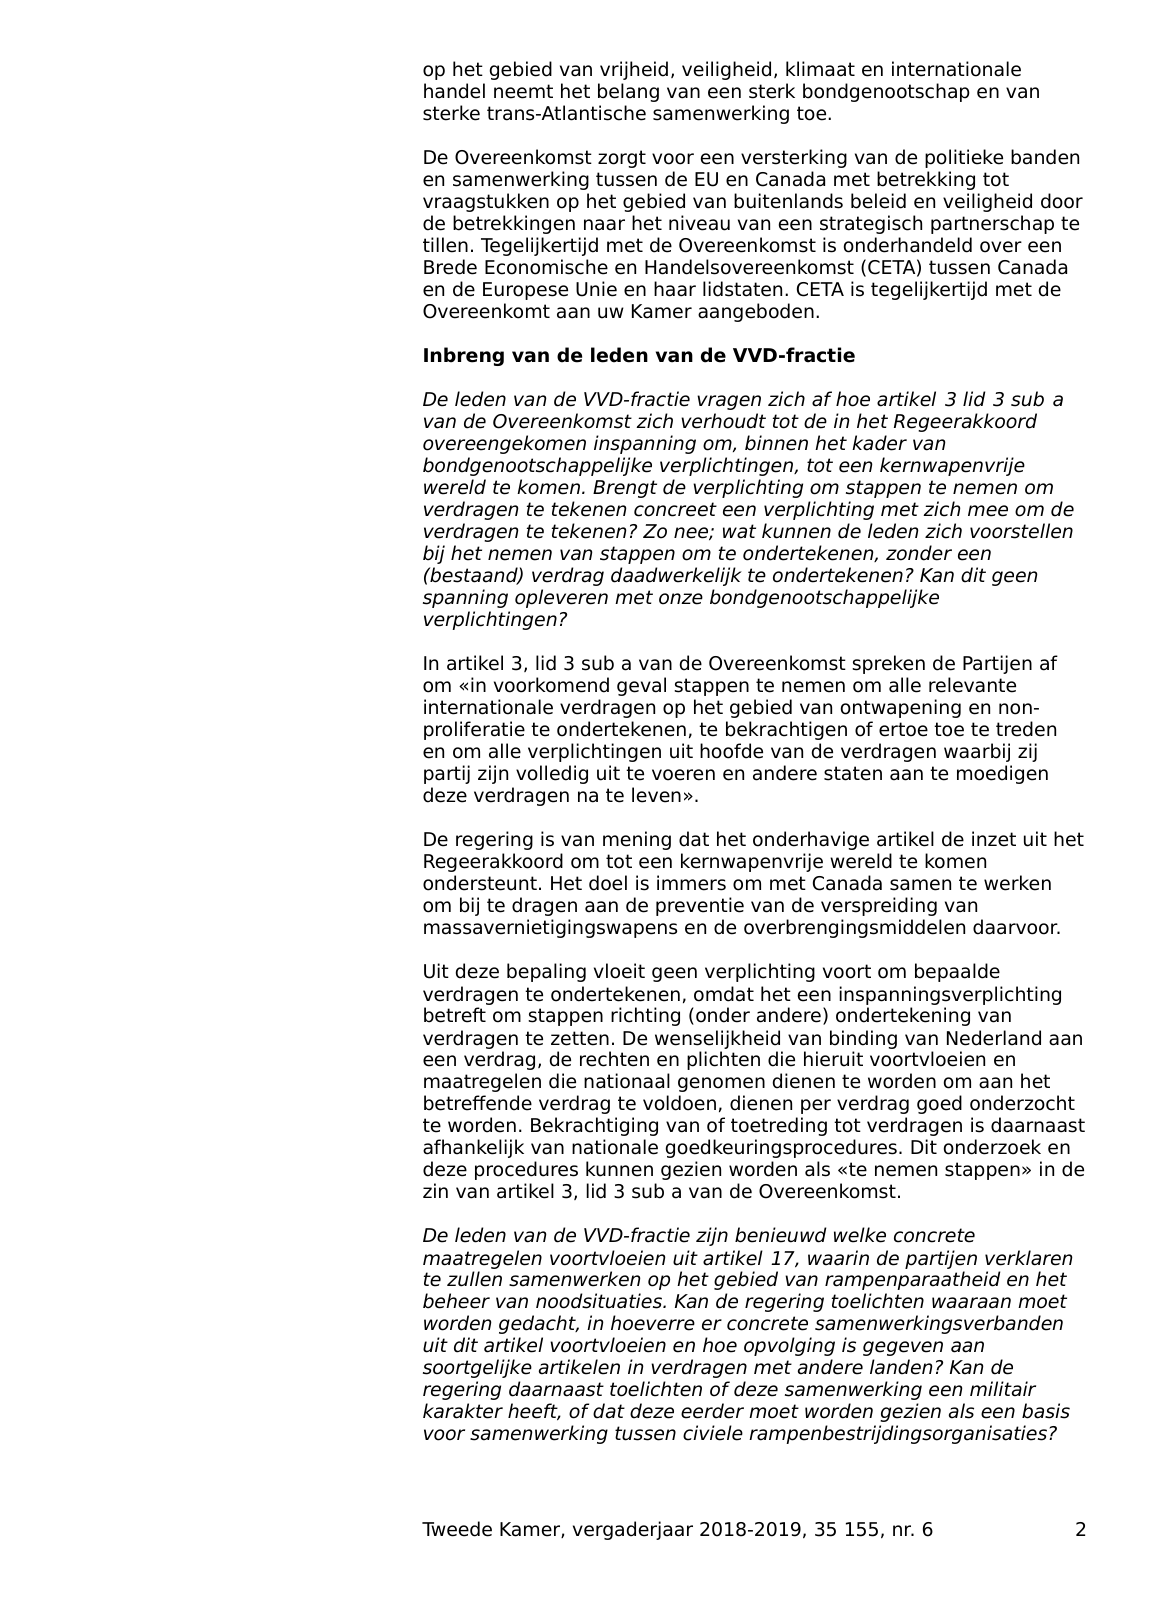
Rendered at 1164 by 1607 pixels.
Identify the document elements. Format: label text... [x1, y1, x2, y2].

text De leden van de VVD-fractie vragen zich af hoe artikel 3 lid 3 sub a van de Overeenkomst zich verhoudt tot de in het Regeerakkoord overeengekomen inspanning om, binnen het kader van bondgenootschappelijke verplichtingen, tot een kernwapenvrije wereld te komen. Brengt de verplichting om stappen te nemen om verdragen te tekenen concreet een verplichting met zich mee om de verdragen te tekenen? Zo nee; wat kunnen de leden zich voorstellen bij het nemen van stappen om te ondertekenen, zonder een (bestaand) verdrag daadwerkelijk te ondertekenen? Kan dit geen spanning opleveren met onze bondgenootschappelijke verplichtingen? [422, 389, 1087, 631]
subtitle Inbreng van de leden van de VVD-fractie [422, 345, 1087, 367]
text De Overeenkomst zorgt voor een versterking van de politieke banden en samenwerking tussen de EU en Canada met betrekking tot vraagstukken op het gebied van buitenlands beleid en veiligheid door de betrekkingen naar het niveau van een strategisch partnerschap te tillen. Tegelijkertijd met de Overeenkomst is onderhandeld over een Brede Economische en Handelsovereenkomst (CETA) tussen Canada en de Europese Unie en haar lidstaten. CETA is tegelijkertijd met de Overeenkomt aan uw Kamer aangeboden. [422, 147, 1087, 323]
text op het gebied van vrijheid, veiligheid, klimaat en internationale handel neemt het belang van een sterk bondgenootschap en van sterke trans-Atlantische samenwerking toe. [422, 59, 1087, 125]
text Uit deze bepaling vloeit geen verplichting voort om bepaalde verdragen te ondertekenen, omdat het een inspanningsverplichting betreft om stappen richting (onder andere) ondertekening van verdragen te zetten. De wenselijkheid van binding van Nederland aan een verdrag, de rechten en plichten die hieruit voortvloeien en maatregelen die nationaal genomen dienen te worden om aan het betreffende verdrag te voldoen, dienen per verdrag goed onderzocht te worden. Bekrachtiging van of toetreding tot verdragen is daarnaast afhankelijk van nationale goedkeuringsprocedures. Dit onderzoek en deze procedures kunnen gezien worden als «te nemen stappen» in de zin van artikel 3, lid 3 sub a van de Overeenkomst. [422, 961, 1087, 1203]
text De leden van de VVD-fractie zijn benieuwd welke concrete maatregelen voortvloeien uit artikel 17, waarin de partijen verklaren te zullen samenwerken op het gebied van rampenparaatheid en het beheer van noodsituaties. Kan de regering toelichten waaraan moet worden gedacht, in hoeverre er concrete samenwerkingsverbanden uit dit artikel voortvloeien en hoe opvolging is gegeven aan soortgelijke artikelen in verdragen met andere landen? Kan de regering daarnaast toelichten of deze samenwerking een militair karakter heeft, of dat deze eerder moet worden gezien als een basis voor samenwerking tussen civiele rampenbestrijdingsorganisaties? [422, 1225, 1087, 1445]
text De regering is van mening dat het onderhavige artikel de inzet uit het Regeerakkoord om tot een kernwapenvrije wereld te komen ondersteunt. Het doel is immers om met Canada samen te werken om bij te dragen aan de preventie van de verspreiding van massavernietigingswapens en de overbrengingsmiddelen daarvoor. [422, 829, 1087, 939]
text In artikel 3, lid 3 sub a van de Overeenkomst spreken de Partijen af om «in voorkomend geval stappen te nemen om alle relevante internationale verdragen op het gebied van ontwapening en non-proliferatie te ondertekenen, te bekrachtigen of ertoe toe te treden en om alle verplichtingen uit hoofde van de verdragen waarbij zij partij zijn volledig uit te voeren en andere staten aan te moedigen deze verdragen na te leven». [422, 653, 1087, 807]
